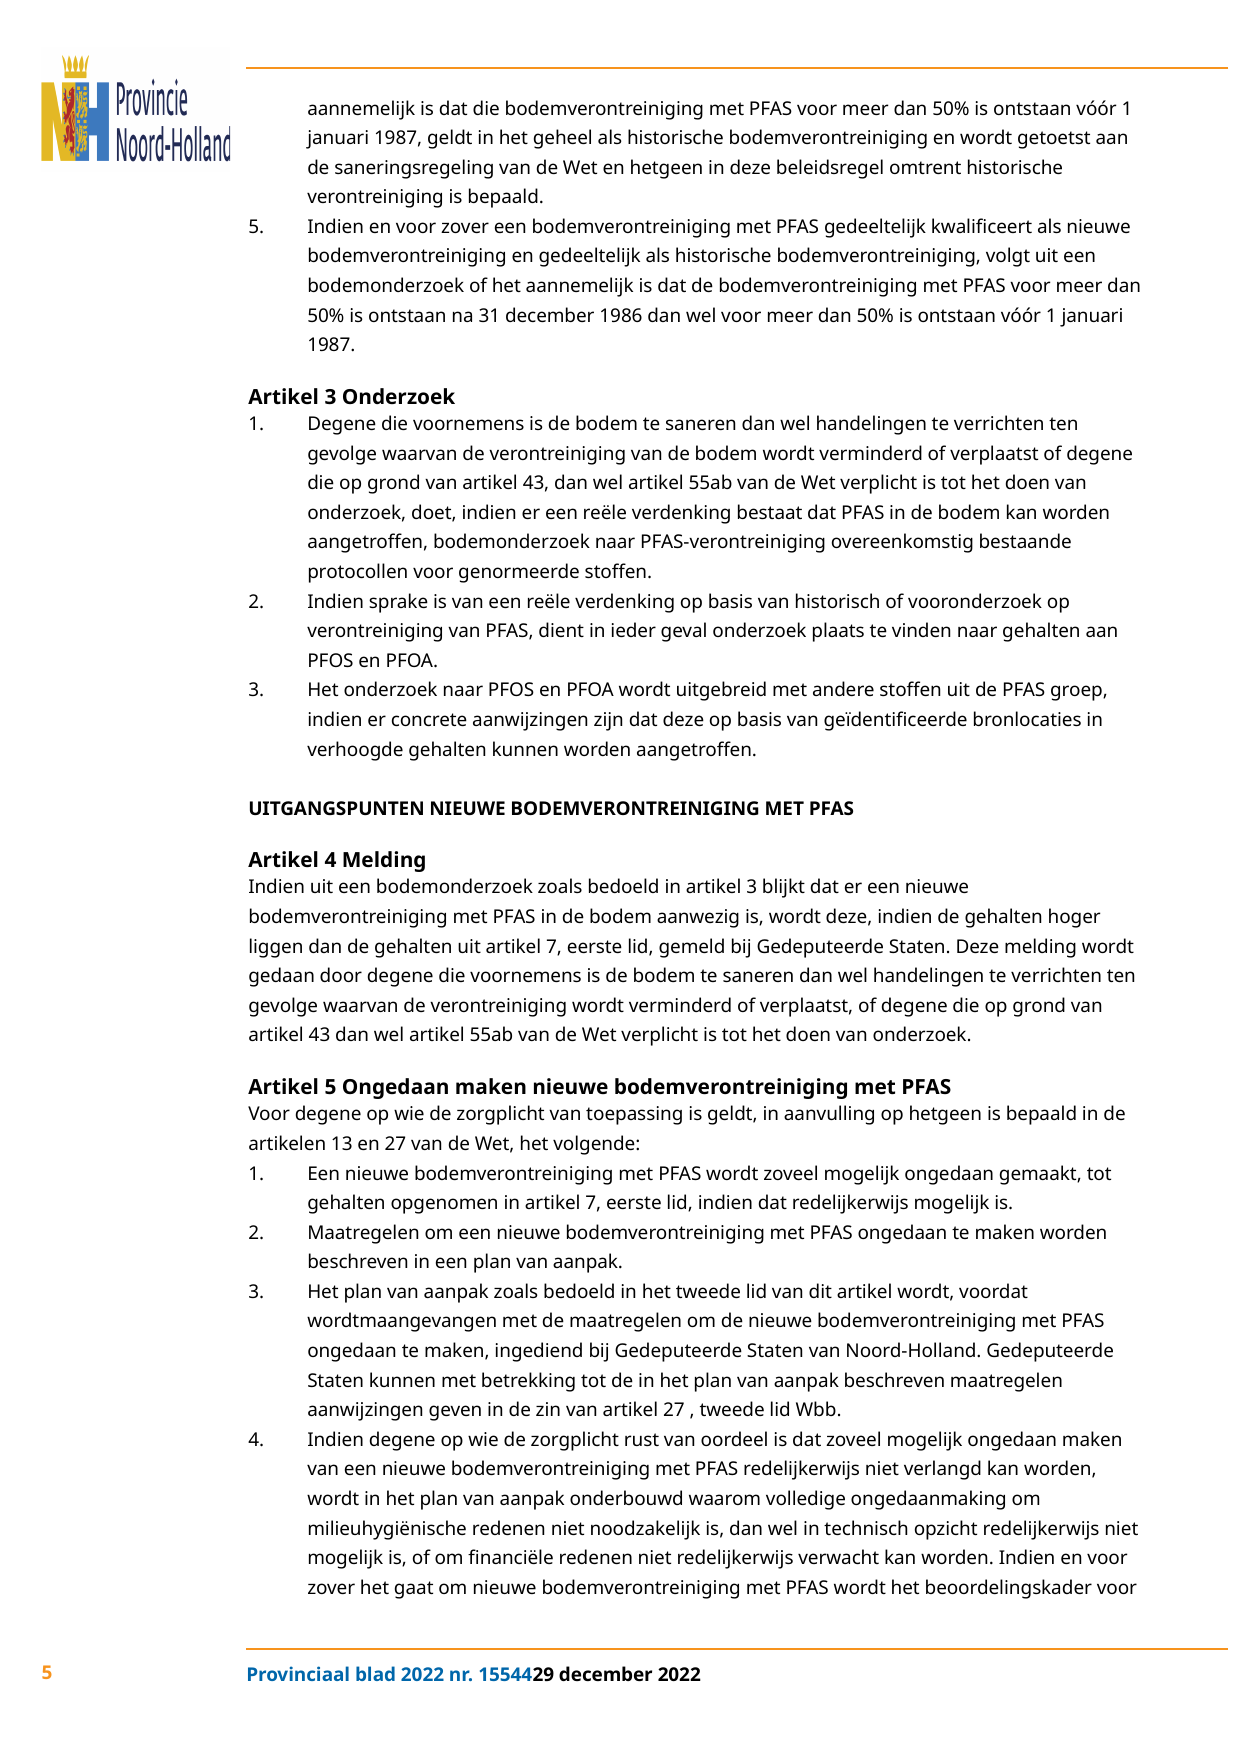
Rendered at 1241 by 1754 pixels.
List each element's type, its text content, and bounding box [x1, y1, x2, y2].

text UITGANGSPUNTEN NIEUWE BODEMVERONTREINIGING MET PFAS [248, 795, 1152, 821]
list Maatregelen om een nieuwe bodemverontreiniging met PFAS ongedaan te maken worden beschreven in een plan van aanpak. [248, 1219, 1152, 1274]
list Degene die voornemens is de bodem te saneren dan wel handelingen te verrichten ten gevolge waarvan de verontreiniging van de bodem wordt verminderd of verplaatst of degene die op grond van artikel 43, dan wel artikel 55ab van de Wet verplicht is tot het doen van onderzoek, doet, indien er een reële verdenking bestaat dat PFAS in de bodem kan worden aangetroffen, bodemonderzoek naar PFAS-verontreiniging overeenkomstig bestaande protocollen voor genormeerde stoffen. [248, 410, 1152, 584]
list Indien degene op wie de zorgplicht rust van oordeel is dat zoveel mogelijk ongedaan maken van een nieuwe bodemverontreiniging met PFAS redelijkerwijs niet verlangd kan worden, wordt in het plan van aanpak onderbouwd waarom volledige ongedaanmaking om milieuhygiënische redenen niet noodzakelijk is, dan wel in technisch opzicht redelijkerwijs niet mogelijk is, of om financiële redenen niet redelijkerwijs verwacht kan worden. Indien en voor zover het gaat om nieuwe bodemverontreiniging met PFAS wordt het beoordelingskader voor [248, 1426, 1152, 1599]
picture [41, 47, 231, 172]
text Artikel 3 Onderzoek [248, 382, 1152, 410]
text Artikel 5 Ongedaan maken nieuwe bodemverontreiniging met PFAS [248, 1072, 1152, 1101]
text Indien uit een bodemonderzoek zoals bedoeld in artikel 3 blijkt dat er een nieuwe bodemverontreiniging met PFAS in de bodem aanwezig is, wordt deze, indien de gehalten hoger liggen dan de gehalten uit artikel 7, eerste lid, gemeld bij Gedeputeerde Staten. Deze melding wordt gedaan door degene die voornemens is de bodem te saneren dan wel handelingen te verrichten ten gevolge waarvan de verontreiniging wordt verminderd of verplaatst, of degene die op grond van artikel 43 dan wel artikel 55ab van de Wet verplicht is tot het doen van onderzoek. [248, 874, 1152, 1047]
list Indien en voor zover een bodemverontreiniging met PFAS gedeeltelijk kwalificeert als nieuwe bodemverontreiniging en gedeeltelijk als historische bodemverontreiniging, volgt uit een bodemonderzoek of het aannemelijk is dat de bodemverontreiniging met PFAS voor meer dan 50% is ontstaan na 31 december 1986 dan wel voor meer dan 50% is ontstaan vóór 1 januari 1987. [248, 213, 1152, 357]
list aannemelijk is dat die bodemverontreiniging met PFAS voor meer dan 50% is ontstaan vóór 1 januari 1987, geldt in het geheel als historische bodemverontreiniging en wordt getoetst aan de saneringsregeling van de Wet en hetgeen in deze beleidsregel omtrent historische verontreiniging is bepaald. [248, 95, 1152, 209]
list Indien sprake is van een reële verdenking op basis van historisch of vooronderzoek op verontreiniging van PFAS, dient in ieder geval onderzoek plaats te vinden naar gehalten aan PFOS en PFOA. [248, 588, 1152, 673]
list Het plan van aanpak zoals bedoeld in het tweede lid van dit artikel wordt, voordat wordtmaangevangen met de maatregelen om de nieuwe bodemverontreiniging met PFAS ongedaan te maken, ingediend bij Gedeputeerde Staten van Noord-Holland. Gedeputeerde Staten kunnen met betrekking tot de in het plan van aanpak beschreven maatregelen aanwijzingen geven in de zin van artikel 27 , tweede lid Wbb. [248, 1278, 1152, 1422]
text Voor degene op wie de zorgplicht van toepassing is geldt, in aanvulling op hetgeen is bepaald in de artikelen 13 en 27 van de Wet, het volgende: [248, 1101, 1152, 1156]
text Artikel 4 Melding [248, 845, 1152, 874]
list Het onderzoek naar PFOS en PFOA wordt uitgebreid met andere stoffen uit de PFAS groep, indien er concrete aanwijzingen zijn dat deze op basis van geïdentificeerde bronlocaties in verhoogde gehalten kunnen worden aangetroffen. [248, 677, 1152, 761]
list Een nieuwe bodemverontreiniging met PFAS wordt zoveel mogelijk ongedaan gemaakt, tot gehalten opgenomen in artikel 7, eerste lid, indien dat redelijkerwijs mogelijk is. [248, 1160, 1152, 1215]
